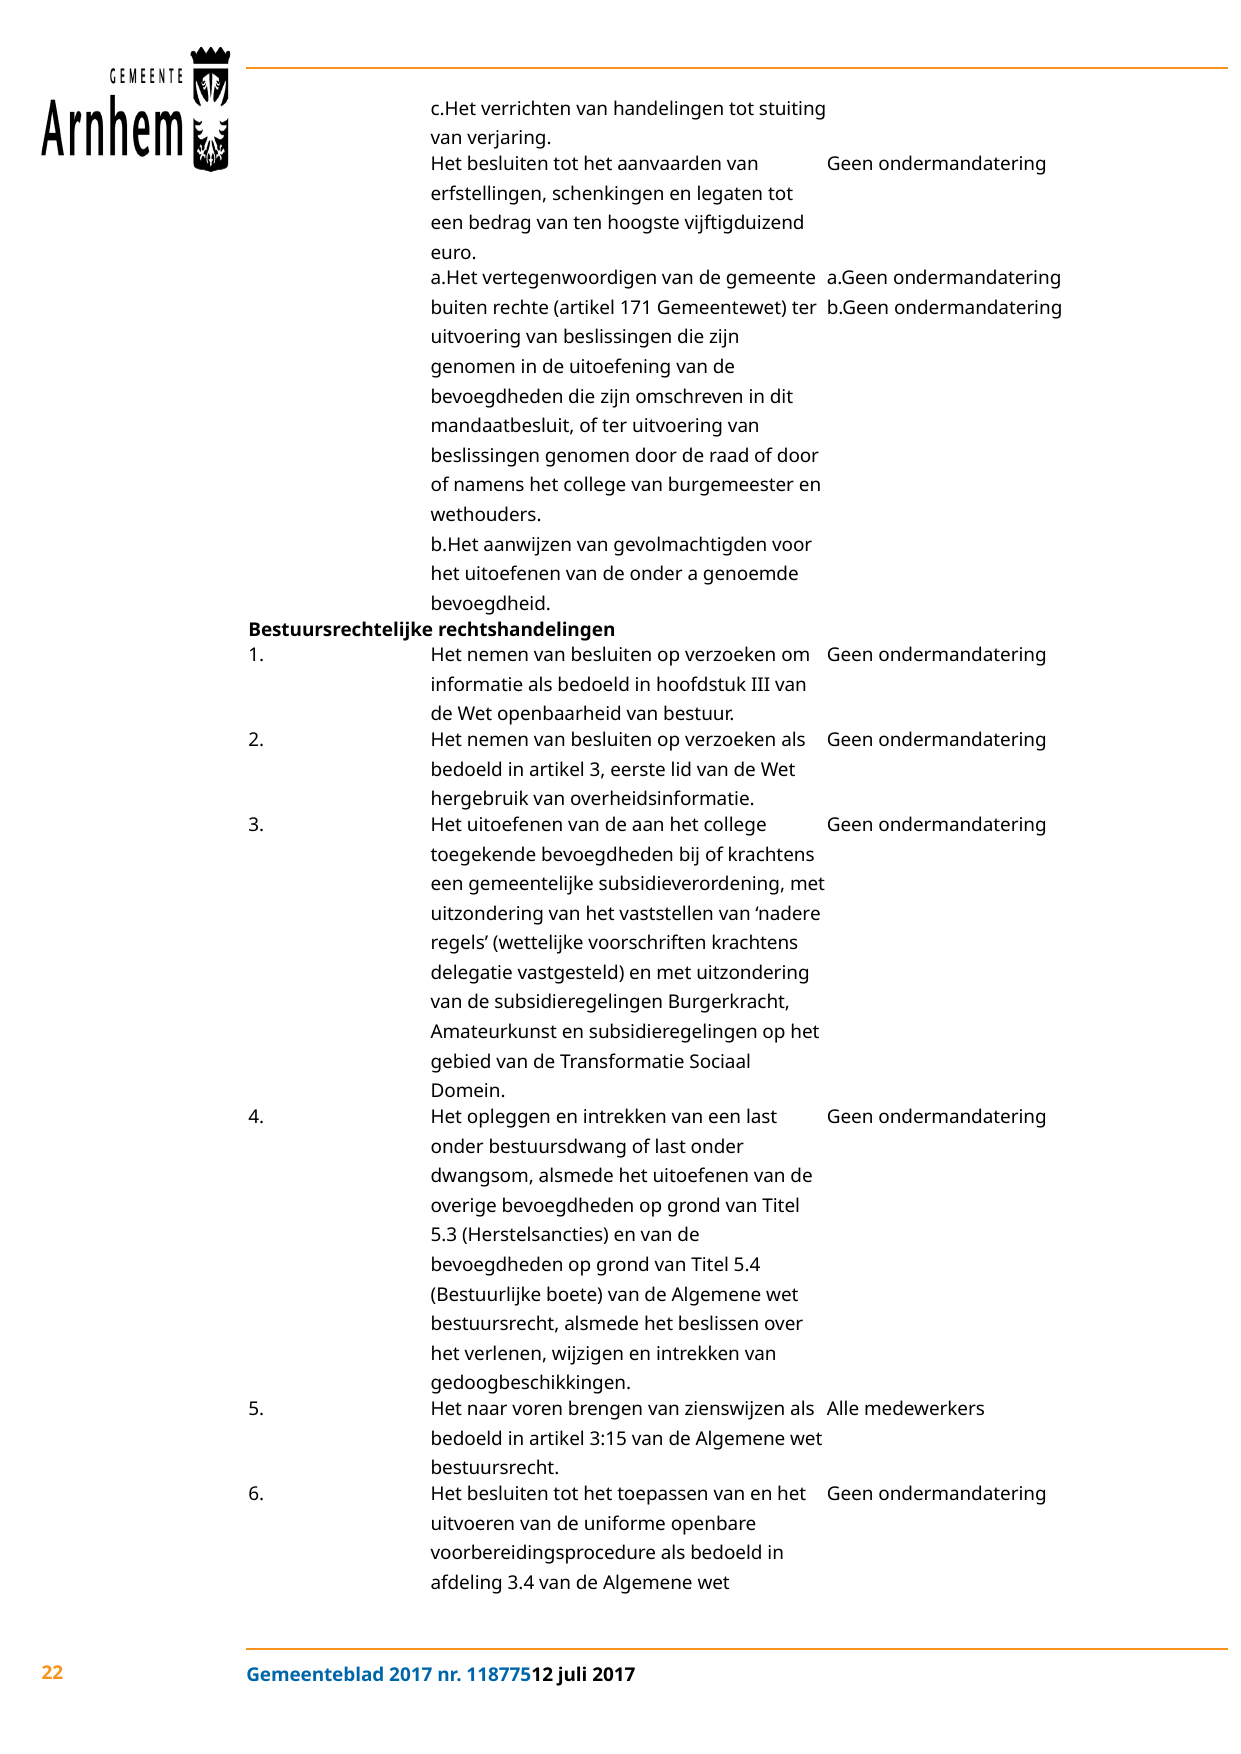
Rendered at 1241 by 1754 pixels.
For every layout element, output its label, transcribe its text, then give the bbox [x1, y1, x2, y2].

table_cell a.Het vertegenwoordigen van de gemeente buiten rechte (artikel 171 Gemeentewet) ter uitvoering van beslissingen die zijn genomen in de uitoefening van de bevoegdheden die zijn omschreven in dit mandaatbesluit, of ter uitvoering van beslissingen genomen door de raad of door of namens het college van burgemeester en wethouders. b.Het aanwijzen van gevolmachtigden voor het uitoefenen van de onder a genoemde bevoegdheid. [430, 265, 827, 616]
table_cell Het nemen van besluiten op verzoeken om informatie als bedoeld in hoofdstuk III van de Wet openbaarheid van bestuur. [430, 641, 827, 726]
table_cell c.Het verrichten van handelingen tot stuiting van verjaring. [430, 95, 827, 150]
table_cell Bestuursrechtelijke rechtshandelingen [248, 616, 1152, 641]
table_cell a.Geen ondermandatering b.Geen ondermandatering [827, 265, 1152, 616]
table_cell 2. [248, 726, 430, 811]
table_cell Het uitoefenen van de aan het college toegekende bevoegdheden bij of krachtens een gemeentelijke subsidieverordening, met uitzondering van het vaststellen van ‘nadere regels’ (wettelijke voorschriften krachtens delegatie vastgesteld) en met uitzondering van de subsidieregelingen Burgerkracht, Amateurkunst en subsidieregelingen op het gebied van de Transformatie Sociaal Domein. [430, 811, 827, 1103]
table_cell 5. [248, 1395, 430, 1480]
table_cell Geen ondermandatering [827, 1480, 1152, 1594]
table_cell Het nemen van besluiten op verzoeken als bedoeld in artikel 3, eerste lid van de Wet hergebruik van overheidsinformatie. [430, 726, 827, 811]
table_cell Alle medewerkers [827, 1395, 1152, 1480]
table_cell 1. [248, 641, 430, 726]
table_cell Geen ondermandatering [827, 150, 1152, 264]
table_cell [827, 95, 1152, 150]
table_cell [248, 95, 430, 150]
table_cell 4. [248, 1103, 430, 1395]
table_cell Geen ondermandatering [827, 726, 1152, 811]
table_cell Het naar voren brengen van zienswijzen als bedoeld in artikel 3:15 van de Algemene wet bestuursrecht. [430, 1395, 827, 1480]
table_cell [248, 150, 430, 264]
table_cell Geen ondermandatering [827, 1103, 1152, 1395]
table_cell [248, 265, 430, 616]
table_cell Het besluiten tot het aanvaarden van erfstellingen, schenkingen en legaten tot een bedrag van ten hoogste vijftigduizend euro. [430, 150, 827, 264]
picture [41, 47, 231, 172]
table_cell Geen ondermandatering [827, 641, 1152, 726]
table_cell 3. [248, 811, 430, 1103]
table_cell 6. [248, 1480, 430, 1594]
table_cell Het opleggen en intrekken van een last onder bestuursdwang of last onder dwangsom, alsmede het uitoefenen van de overige bevoegdheden op grond van Titel 5.3 (Herstelsancties) en van de bevoegdheden op grond van Titel 5.4 (Bestuurlijke boete) van de Algemene wet bestuursrecht, alsmede het beslissen over het verlenen, wijzigen en intrekken van gedoogbeschikkingen. [430, 1103, 827, 1395]
table_cell Geen ondermandatering [827, 811, 1152, 1103]
table_cell Het besluiten tot het toepassen van en het uitvoeren van de uniforme openbare voorbereidingsprocedure als bedoeld in afdeling 3.4 van de Algemene wet [430, 1480, 827, 1594]
